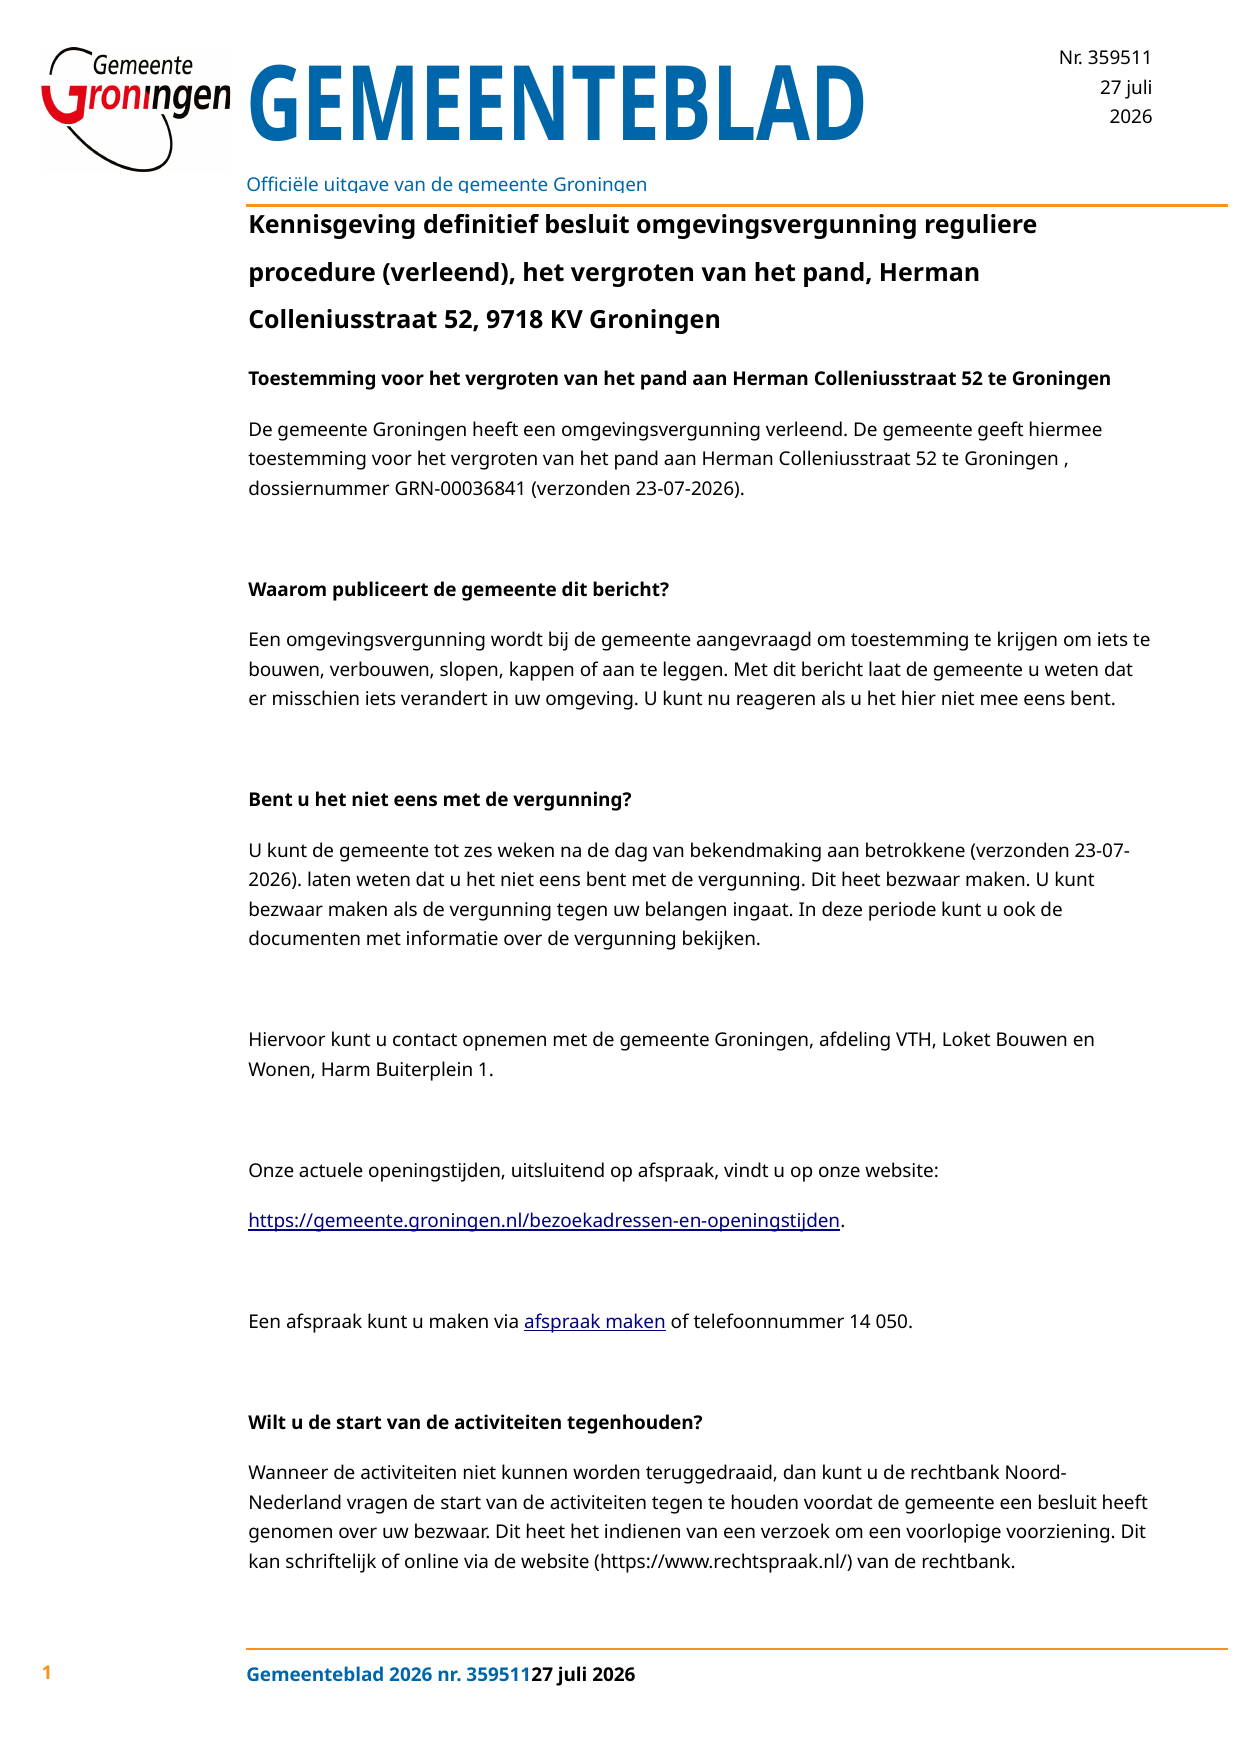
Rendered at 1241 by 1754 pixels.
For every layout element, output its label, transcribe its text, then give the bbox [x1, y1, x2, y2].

text De gemeente Groningen heeft een omgevingsvergunning verleend. De gemeente geeft hiermee toestemming voor het vergroten van het pand aan Herman Colleniusstraat 52 te Groningen , dossiernummer GRN-00036841 (verzonden 23-07-2026). [248, 416, 1152, 501]
text Bent u het niet eens met de vergunning? [248, 786, 1152, 812]
text Kennisgeving definitief besluit omgevingsvergunning reguliere procedure (verleend), het vergroten van het pand, Herman Colleniusstraat 52, 9718 KV Groningen [248, 207, 1152, 336]
text Wanneer de activiteiten niet kunnen worden teruggedraaid, dan kunt u de rechtbank Noord-Nederland vragen de start van de activiteiten tegen te houden voordat de gemeente een besluit heeft genomen over uw bezwaar. Dit heet het indienen van een verzoek om een voorlopige voorziening. Dit kan schriftelijk of online via de website (https://www.rechtspraak.nl/) van de rechtbank. [248, 1459, 1152, 1574]
picture [41, 47, 231, 172]
text U kunt de gemeente tot zes weken na de dag van bekendmaking aan betrokkene (verzonden 23-07-2026). laten weten dat u het niet eens bent met de vergunning. Dit heet bezwaar maken. U kunt bezwaar maken als de vergunning tegen uw belangen ingaat. In deze periode kunt u ook de documenten met informatie over de vergunning bekijken. [248, 837, 1152, 951]
text Een afspraak kunt u maken via afspraak maken of telefoonnummer 14 050. [248, 1308, 1152, 1334]
text Hiervoor kunt u contact opnemen met de gemeente Groningen, afdeling VTH, Loket Bouwen en Wonen, Harm Buiterplein 1. [248, 1026, 1152, 1082]
text Onze actuele openingstijden, uitsluitend op afspraak, vindt u op onze website: [248, 1157, 1152, 1182]
text Toestemming voor het vergroten van het pand aan Herman Colleniusstraat 52 te Groningen [248, 366, 1152, 391]
text https://gemeente.groningen.nl/bezoekadressen-en-openingstijden. [248, 1207, 1152, 1233]
text Wilt u de start van de activiteiten tegenhouden? [248, 1409, 1152, 1434]
text Een omgevingsvergunning wordt bij de gemeente aangevraagd om toestemming te krijgen om iets te bouwen, verbouwen, slopen, kappen of aan te leggen. Met dit bericht laat de gemeente u weten dat er misschien iets verandert in uw omgeving. U kunt nu reageren als u het hier niet mee eens bent. [248, 626, 1152, 711]
text Waarom publiceert de gemeente dit bericht? [248, 576, 1152, 602]
